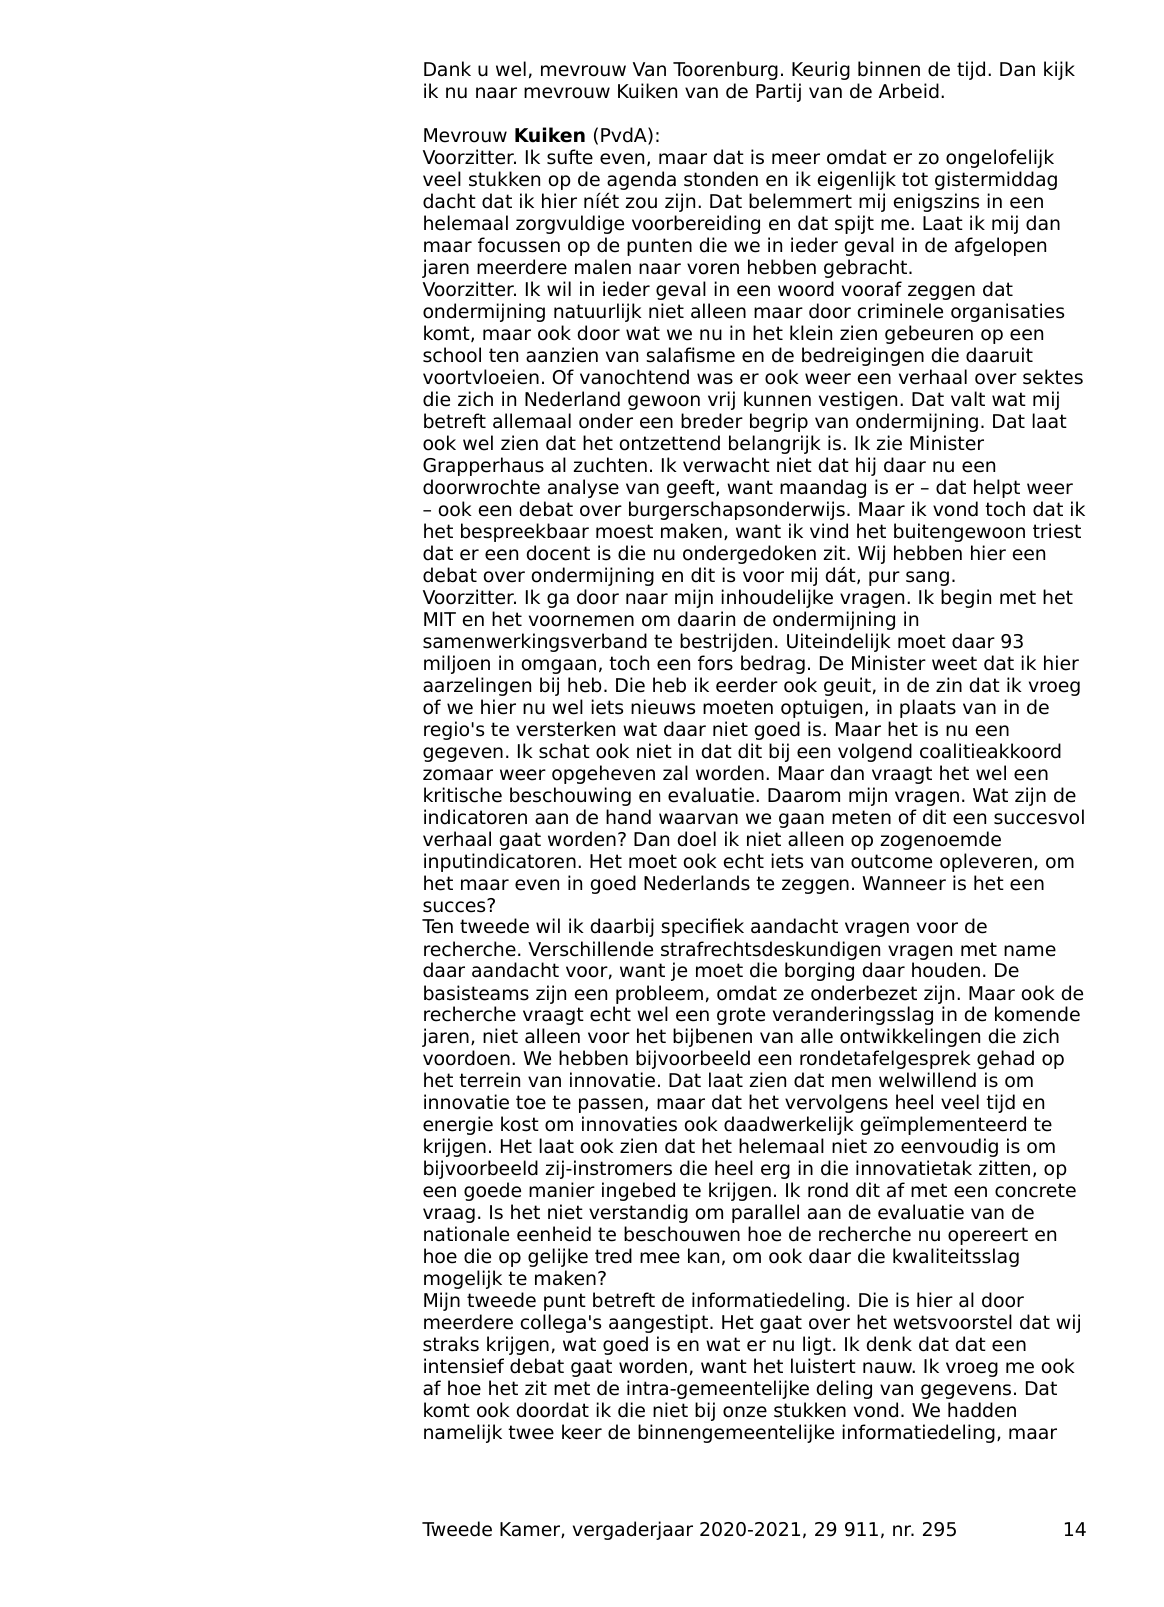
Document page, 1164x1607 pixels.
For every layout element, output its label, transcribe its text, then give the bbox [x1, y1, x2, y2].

text Ten tweede wil ik daarbij specifiek aandacht vragen voor de recherche. Verschillende strafrechtsdeskundigen vragen met name daar aandacht voor, want je moet die borging daar houden. De basisteams zijn een probleem, omdat ze onderbezet zijn. Maar ook de recherche vraagt echt wel een grote veranderingsslag in de komende jaren, niet alleen voor het bijbenen van alle ontwikkelingen die zich voordoen. We hebben bijvoorbeeld een rondetafelgesprek gehad op het terrein van innovatie. Dat laat zien dat men welwillend is om innovatie toe te passen, maar dat het vervolgens heel veel tijd en energie kost om innovaties ook daadwerkelijk geïmplementeerd te krijgen. Het laat ook zien dat het helemaal niet zo eenvoudig is om bijvoorbeeld zij-instromers die heel erg in die innovatietak zitten, op een goede manier ingebed te krijgen. Ik rond dit af met een concrete vraag. Is het niet verstandig om parallel aan de evaluatie van de nationale eenheid te beschouwen hoe de recherche nu opereert en hoe die op gelijke tred mee kan, om ook daar die kwaliteitsslag mogelijk te maken? [422, 916, 1087, 1290]
text Dank u wel, mevrouw Van Toorenburg. Keurig binnen de tijd. Dan kijk ik nu naar mevrouw Kuiken van de Partij van de Arbeid. [422, 59, 1087, 103]
text Mijn tweede punt betreft de informatiedeling. Die is hier al door meerdere collega's aangestipt. Het gaat over het wetsvoorstel dat wij straks krijgen, wat goed is en wat er nu ligt. Ik denk dat dat een intensief debat gaat worden, want het luistert nauw. Ik vroeg me ook af hoe het zit met de intra-gemeentelijke deling van gegevens. Dat komt ook doordat ik die niet bij onze stukken vond. We hadden namelijk twee keer de binnengemeentelijke informatiedeling, maar [422, 1290, 1087, 1444]
text Mevrouw Kuiken (PvdA): [422, 125, 1087, 147]
text Voorzitter. Ik sufte even, maar dat is meer omdat er zo ongelofelijk veel stukken op de agenda stonden en ik eigenlijk tot gistermiddag dacht dat ik hier níét zou zijn. Dat belemmert mij enigszins in een helemaal zorgvuldige voorbereiding en dat spijt me. Laat ik mij dan maar focussen op de punten die we in ieder geval in de afgelopen jaren meerdere malen naar voren hebben gebracht. [422, 147, 1087, 279]
text Voorzitter. Ik ga door naar mijn inhoudelijke vragen. Ik begin met het MIT en het voornemen om daarin de ondermijning in samenwerkingsverband te bestrijden. Uiteindelijk moet daar 93 miljoen in omgaan, toch een fors bedrag. De Minister weet dat ik hier aarzelingen bij heb. Die heb ik eerder ook geuit, in de zin dat ik vroeg of we hier nu wel iets nieuws moeten optuigen, in plaats van in de regio's te versterken wat daar niet goed is. Maar het is nu een gegeven. Ik schat ook niet in dat dit bij een volgend coalitieakkoord zomaar weer opgeheven zal worden. Maar dan vraagt het wel een kritische beschouwing en evaluatie. Daarom mijn vragen. Wat zijn de indicatoren aan de hand waarvan we gaan meten of dit een succesvol verhaal gaat worden? Dan doel ik niet alleen op zogenoemde inputindicatoren. Het moet ook echt iets van outcome opleveren, om het maar even in goed Nederlands te zeggen. Wanneer is het een succes? [422, 587, 1087, 916]
text Voorzitter. Ik wil in ieder geval in een woord vooraf zeggen dat ondermijning natuurlijk niet alleen maar door criminele organisaties komt, maar ook door wat we nu in het klein zien gebeuren op een school ten aanzien van salafisme en de bedreigingen die daaruit voortvloeien. Of vanochtend was er ook weer een verhaal over sektes die zich in Nederland gewoon vrij kunnen vestigen. Dat valt wat mij betreft allemaal onder een breder begrip van ondermijning. Dat laat ook wel zien dat het ontzettend belangrijk is. Ik zie Minister Grapperhaus al zuchten. Ik verwacht niet dat hij daar nu een doorwrochte analyse van geeft, want maandag is er – dat helpt weer – ook een debat over burgerschapsonderwijs. Maar ik vond toch dat ik het bespreekbaar moest maken, want ik vind het buitengewoon triest dat er een docent is die nu ondergedoken zit. Wij hebben hier een debat over ondermijning en dit is voor mij dát, pur sang. [422, 279, 1087, 587]
